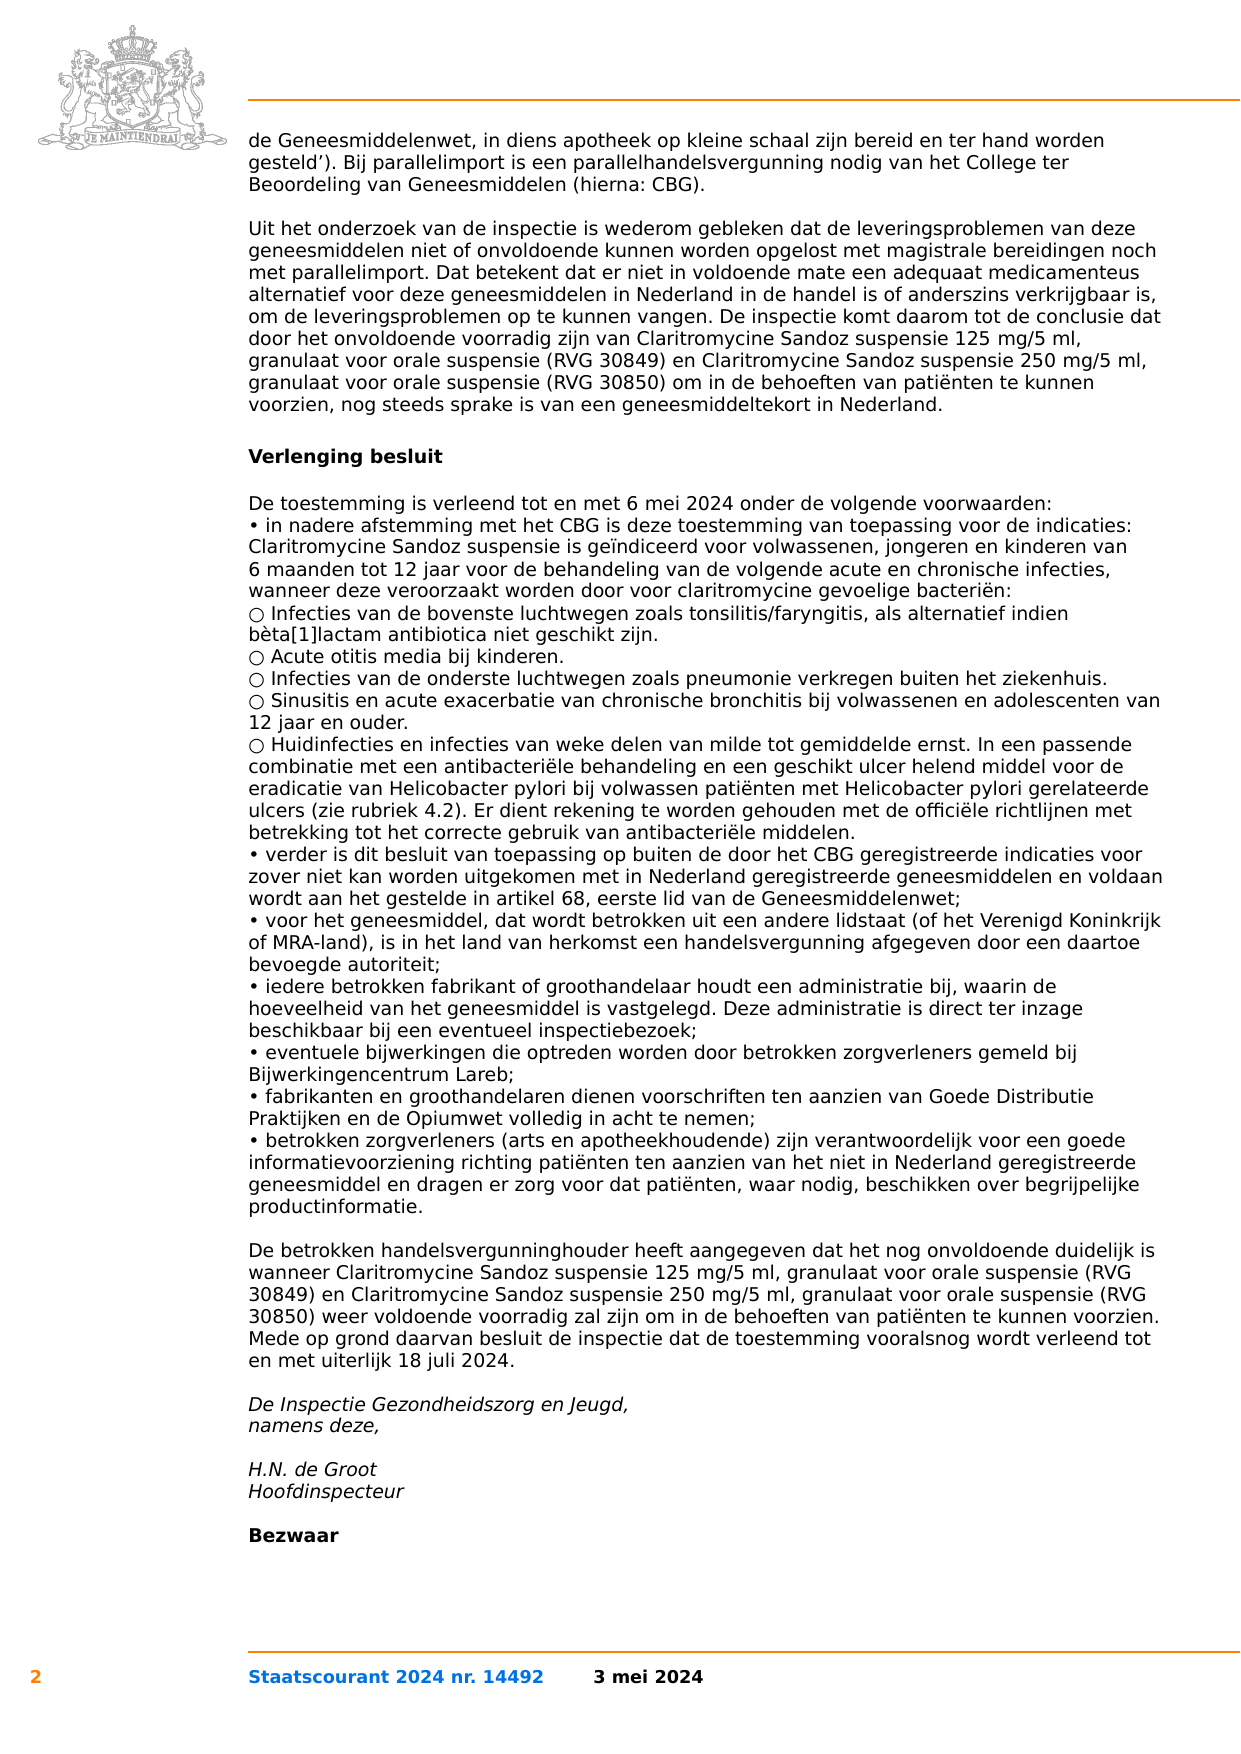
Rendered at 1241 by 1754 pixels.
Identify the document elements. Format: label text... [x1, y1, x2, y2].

text • in nadere afstemming met het CBG is deze toestemming van toepassing voor de indicaties: Claritromycine Sandoz suspensie is geïndiceerd voor volwassenen, jongeren en kinderen van 6 maanden tot 12 jaar voor de behandeling van de volgende acute en chronische infecties, wanneer deze veroorzaakt worden door voor claritromycine gevoelige bacteriën: [248, 514, 1163, 602]
text • fabrikanten en groothandelaren dienen voorschriften ten aanzien van Goede Distributie Praktijken en de Opiumwet volledig in acht te nemen; [248, 1086, 1163, 1130]
text ○ Sinusitis en acute exacerbatie van chronische bronchitis bij volwassenen en adolescenten van 12 jaar en ouder. [248, 690, 1163, 734]
text De Inspectie Gezondheidszorg en Jeugd, namens deze, H.N. de Groot Hoofdinspecteur [248, 1393, 1163, 1503]
text de Geneesmiddelenwet, in diens apotheek op kleine schaal zijn bereid en ter hand worden gesteld’). Bij parallelimport is een parallelhandelsvergunning nodig van het College ter Beoordeling van Geneesmiddelen (hierna: CBG). [248, 130, 1163, 196]
text • betrokken zorgverleners (arts en apotheekhoudende) zijn verantwoordelijk voor een goede informatievoorziening richting patiënten ten aanzien van het niet in Nederland geregistreerde geneesmiddel en dragen er zorg voor dat patiënten, waar nodig, beschikken over begrijpelijke productinformatie. [248, 1130, 1163, 1218]
text De toestemming is verleend tot en met 6 mei 2024 onder de volgende voorwaarden: [248, 492, 1163, 514]
picture [38, 25, 227, 150]
text ○ Acute otitis media bij kinderen. [248, 646, 1163, 668]
text • eventuele bijwerkingen die optreden worden door betrokken zorgverleners gemeld bij Bijwerkingencentrum Lareb; [248, 1042, 1163, 1086]
text Uit het onderzoek van de inspectie is wederom gebleken dat de leveringsproblemen van deze geneesmiddelen niet of onvoldoende kunnen worden opgelost met magistrale bereidingen noch met parallelimport. Dat betekent dat er niet in voldoende mate een adequaat medicamenteus alternatief voor deze geneesmiddelen in Nederland in de handel is of anderszins verkrijgbaar is, om de leveringsproblemen op te kunnen vangen. De inspectie komt daarom tot de conclusie dat door het onvoldoende voorradig zijn van Claritromycine Sandoz suspensie 125 mg/5 ml, granulaat voor orale suspensie (RVG 30849) en Claritromycine Sandoz suspensie 250 mg/5 ml, granulaat voor orale suspensie (RVG 30850) om in de behoeften van patiënten te kunnen voorzien, nog steeds sprake is van een geneesmiddeltekort in Nederland. [248, 218, 1163, 416]
text ○ Huidinfecties en infecties van weke delen van milde tot gemiddelde ernst. In een passende combinatie met een antibacteriële behandeling en een geschikt ulcer helend middel voor de eradicatie van Helicobacter pylori bij volwassen patiënten met Helicobacter pylori gerelateerde ulcers (zie rubriek 4.2). Er dient rekening te worden gehouden met de officiële richtlijnen met betrekking tot het correcte gebruik van antibacteriële middelen. [248, 734, 1163, 844]
text • voor het geneesmiddel, dat wordt betrokken uit een andere lidstaat (of het Verenigd Koninkrijk of MRA-land), is in het land van herkomst een handelsvergunning afgegeven door een daartoe bevoegde autoriteit; [248, 910, 1163, 976]
text Bezwaar [248, 1525, 1163, 1547]
text De betrokken handelsvergunninghouder heeft aangegeven dat het nog onvoldoende duidelijk is wanneer Claritromycine Sandoz suspensie 125 mg/5 ml, granulaat voor orale suspensie (RVG 30849) en Claritromycine Sandoz suspensie 250 mg/5 ml, granulaat voor orale suspensie (RVG 30850) weer voldoende voorradig zal zijn om in de behoeften van patiënten te kunnen voorzien. Mede op grond daarvan besluit de inspectie dat de toestemming vooralsnog wordt verleend tot en met uiterlijk 18 juli 2024. [248, 1240, 1163, 1372]
text • iedere betrokken fabrikant of groothandelaar houdt een administratie bij, waarin de hoeveelheid van het geneesmiddel is vastgelegd. Deze administratie is direct ter inzage beschikbaar bij een eventueel inspectiebezoek; [248, 976, 1163, 1042]
text • verder is dit besluit van toepassing op buiten de door het CBG geregistreerde indicaties voor zover niet kan worden uitgekomen met in Nederland geregistreerde geneesmiddelen en voldaan wordt aan het gestelde in artikel 68, eerste lid van de Geneesmiddelenwet; [248, 844, 1163, 910]
text ○ Infecties van de onderste luchtwegen zoals pneumonie verkregen buiten het ziekenhuis. [248, 668, 1163, 690]
text ○ Infecties van de bovenste luchtwegen zoals tonsilitis/faryngitis, als alternatief indien bèta[1]lactam antibiotica niet geschikt zijn. [248, 602, 1163, 646]
subtitle Verlenging besluit [248, 446, 1163, 467]
